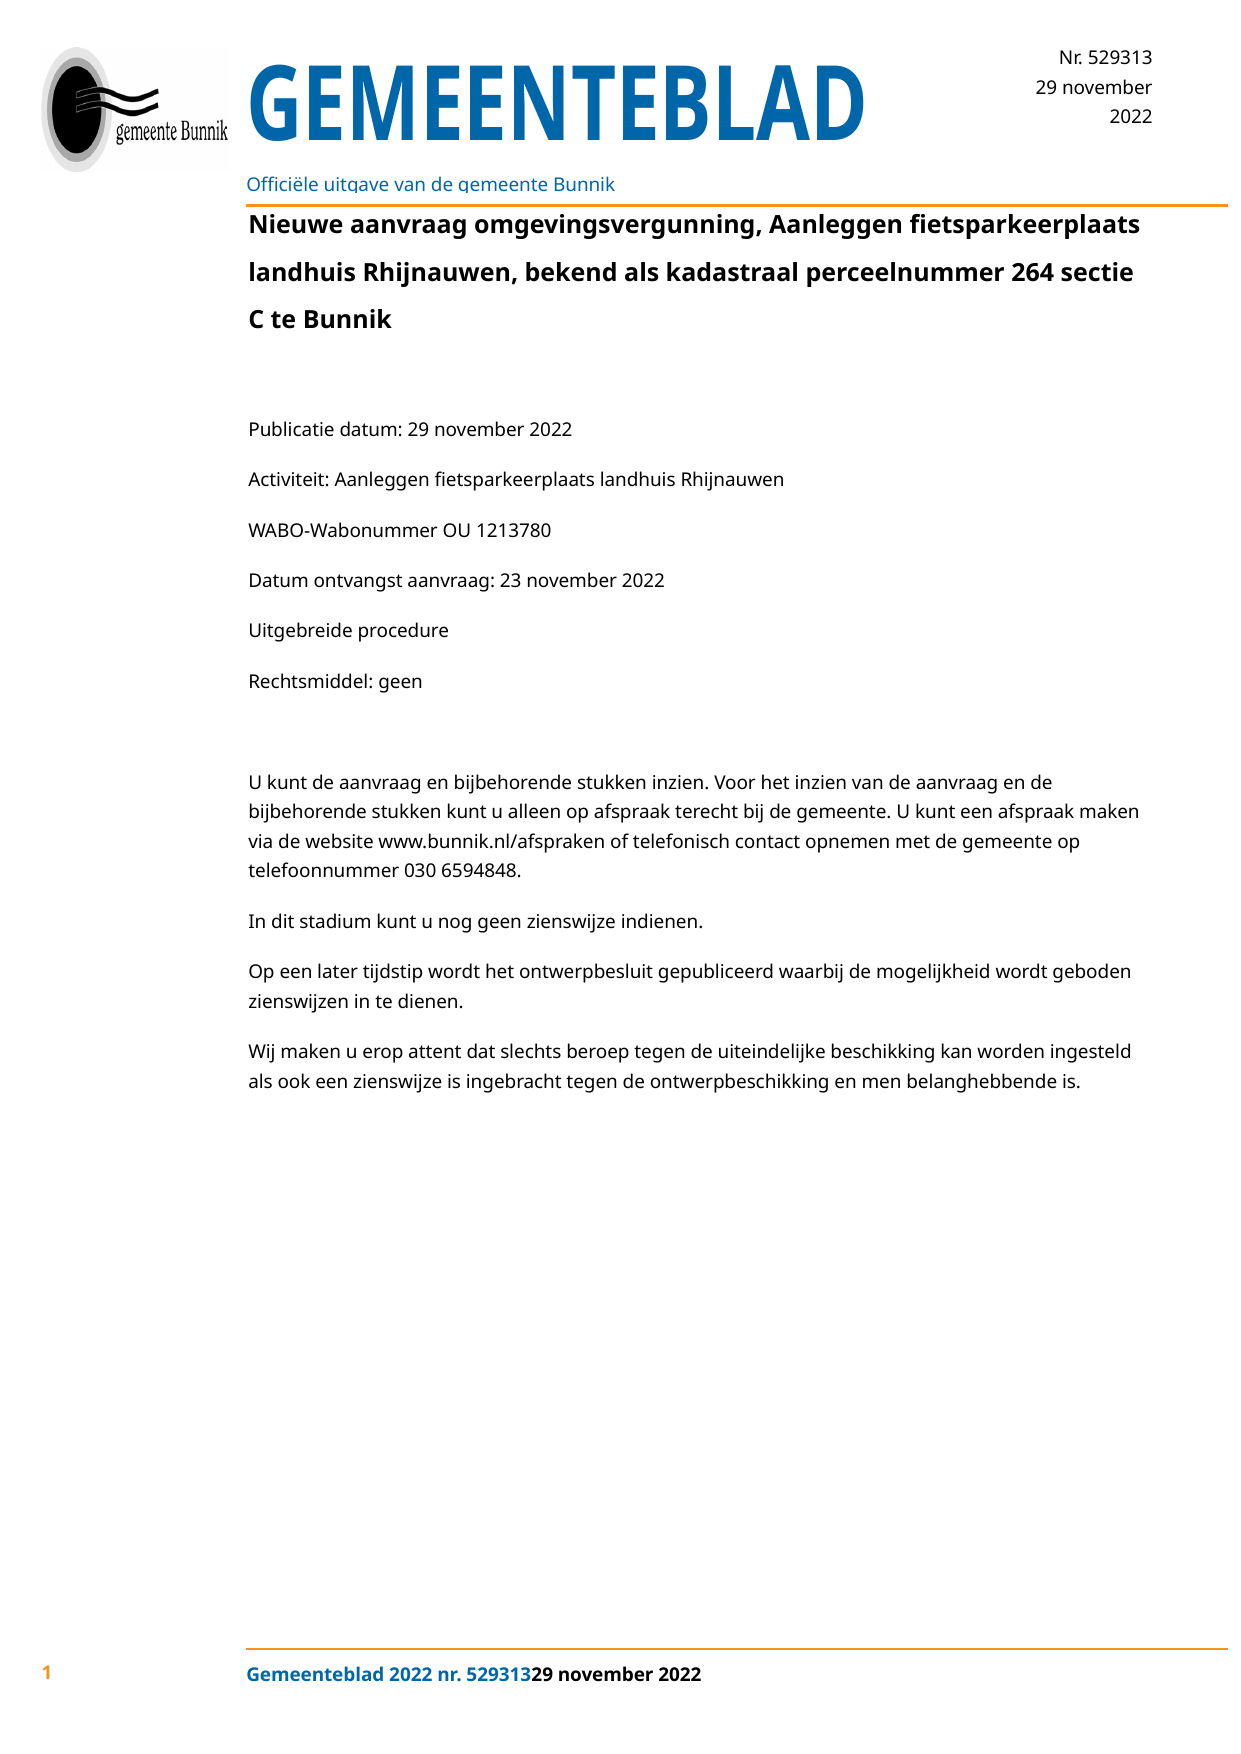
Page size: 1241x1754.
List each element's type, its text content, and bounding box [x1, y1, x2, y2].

text WABO-Wabonummer OU 1213780 [248, 517, 1152, 542]
picture [41, 47, 231, 172]
text Nieuwe aanvraag omgevingsvergunning, Aanleggen fietsparkeerplaats landhuis Rhijnauwen, bekend als kadastraal perceelnummer 264 sectie C te Bunnik [248, 207, 1152, 336]
text Op een later tijdstip wordt het ontwerpbesluit gepubliceerd waarbij de mogelijkheid wordt geboden zienswijzen in te dienen. [248, 958, 1152, 1014]
text Publicatie datum: 29 november 2022 [248, 416, 1152, 442]
text Datum ontvangst aanvraag: 23 november 2022 [248, 567, 1152, 593]
text Wij maken u erop attent dat slechts beroep tegen de uiteindelijke beschikking kan worden ingesteld als ook een zienswijze is ingebracht tegen de ontwerpbeschikking en men belanghebbende is. [248, 1038, 1152, 1094]
text Activiteit: Aanleggen fietsparkeerplaats landhuis Rhijnauwen [248, 466, 1152, 492]
text Rechtsmiddel: geen [248, 668, 1152, 694]
text Uitgebreide procedure [248, 618, 1152, 643]
text U kunt de aanvraag en bijbehorende stukken inzien. Voor het inzien van de aanvraag en de bijbehorende stukken kunt u alleen op afspraak terecht bij de gemeente. U kunt een afspraak maken via de website www.bunnik.nl/afspraken of telefonisch contact opnemen met de gemeente op telefoonnummer 030 6594848. [248, 769, 1152, 883]
text In dit stadium kunt u nog geen zienswijze indienen. [248, 908, 1152, 934]
